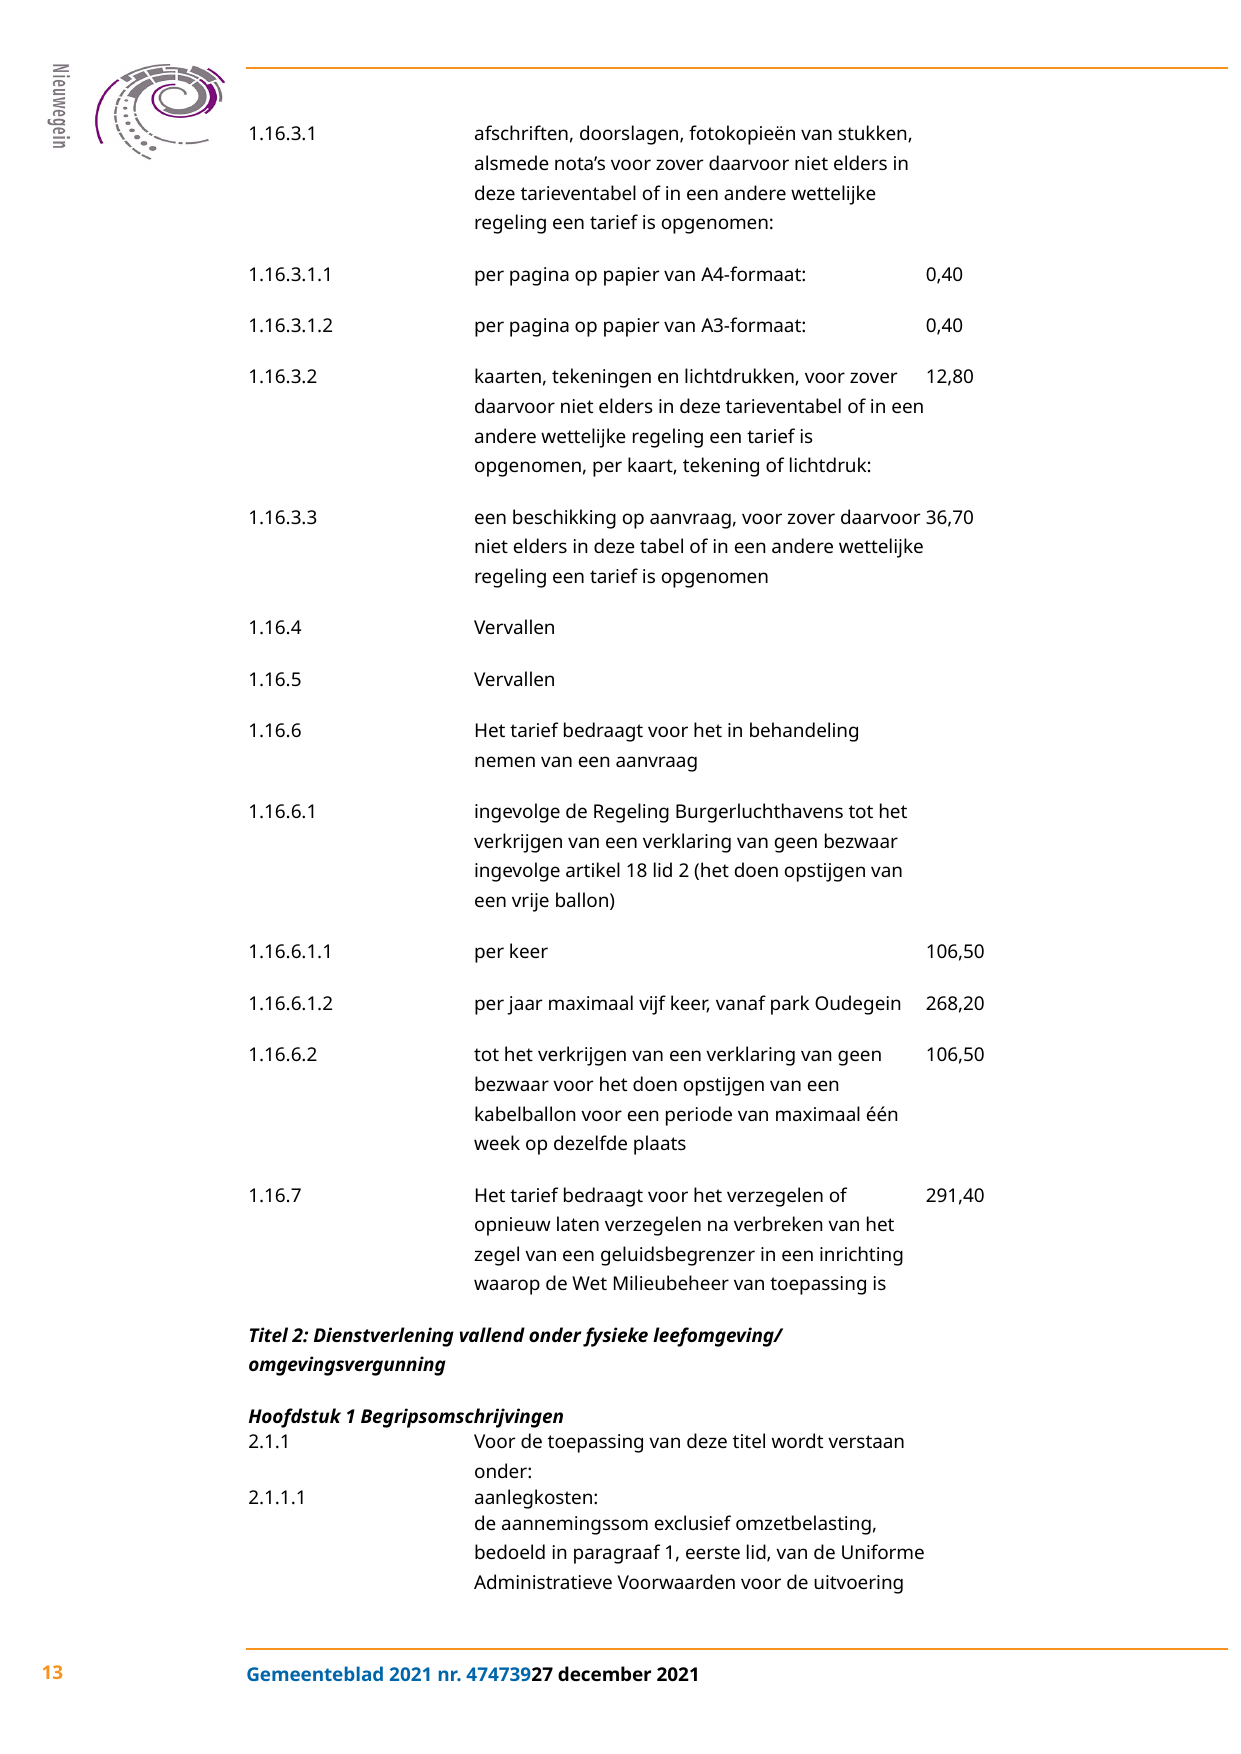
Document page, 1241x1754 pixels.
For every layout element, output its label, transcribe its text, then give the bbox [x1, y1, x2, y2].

table_cell [926, 615, 1152, 640]
table_cell [926, 1429, 1152, 1484]
table_cell [926, 666, 1152, 692]
table_cell [474, 95, 926, 121]
table_cell [926, 964, 1152, 990]
table_cell de aannemingssom exclusief omzetbelasting, bedoeld in paragraaf 1, eerste lid, van de Uniforme Administratieve Voorwaarden voor de uitvoering [474, 1510, 926, 1595]
table_cell [248, 1510, 474, 1595]
table_cell [474, 773, 926, 798]
picture [41, 47, 231, 172]
table_cell [926, 773, 1152, 798]
table_cell aanlegkosten: [474, 1484, 926, 1510]
table_cell 12,80 [926, 364, 1152, 478]
table_cell per pagina op papier van A3-formaat: [474, 312, 926, 338]
table_cell Vervallen [474, 666, 926, 692]
table_cell [248, 1156, 474, 1182]
table_cell 1.16.6.1.2 [248, 990, 474, 1016]
table_cell [248, 1377, 1152, 1403]
table_cell [248, 1296, 1152, 1322]
table_cell [926, 1510, 1152, 1595]
table_cell [248, 589, 474, 614]
table_cell 36,70 [926, 504, 1152, 589]
table_cell een beschikking op aanvraag, voor zover daarvoor niet elders in deze tabel of in een andere wettelijke regeling een tarief is opgenomen [474, 504, 926, 589]
table_cell 1.16.7 [248, 1182, 474, 1296]
table_cell 1.16.3.1.1 [248, 261, 474, 286]
table_cell [926, 589, 1152, 614]
table_cell Voor de toepassing van deze titel wordt verstaan onder: [474, 1429, 926, 1484]
table_cell ingevolge de Regeling Burgerluchthavens tot het verkrijgen van een verklaring van geen bezwaar ingevolge artikel 18 lid 2 (het doen opstijgen van een vrije ballon) [474, 799, 926, 913]
table_cell 1.16.3.3 [248, 504, 474, 589]
table_cell 1.16.5 [248, 666, 474, 692]
table_cell 1.16.3.1 [248, 121, 474, 235]
table_cell [474, 338, 926, 364]
table_cell [926, 1156, 1152, 1182]
table_cell Hoofdstuk 1 Begripsomschrijvingen [248, 1403, 926, 1429]
table_cell 1.16.6 [248, 718, 474, 773]
table_cell [474, 1016, 926, 1042]
table_cell 0,40 [926, 261, 1152, 286]
table_cell [248, 773, 474, 798]
table_cell [474, 913, 926, 939]
table_cell 1.16.4 [248, 615, 474, 640]
table_cell Het tarief bedraagt voor het verzegelen of opnieuw laten verzegelen na verbreken van het zegel van een geluidsbegrenzer in een inrichting waarop de Wet Milieubeheer van toepassing is [474, 1182, 926, 1296]
table_cell per pagina op papier van A4-formaat: [474, 261, 926, 286]
table_cell [474, 692, 926, 717]
table_cell [926, 1403, 1152, 1429]
table_cell [474, 589, 926, 614]
table_cell afschriften, doorslagen, fotokopieën van stukken, alsmede nota’s voor zover daarvoor niet elders in deze tarieventabel of in een andere wettelijke regeling een tarief is opgenomen: [474, 121, 926, 235]
table_cell [248, 913, 474, 939]
table_cell [926, 640, 1152, 666]
table_cell [926, 1484, 1152, 1510]
table_cell [248, 286, 474, 312]
table_cell [926, 338, 1152, 364]
table_cell 2.1.1.1 [248, 1484, 474, 1510]
table_cell [248, 964, 474, 990]
table_cell [474, 478, 926, 504]
table_cell [248, 95, 474, 121]
table_cell 268,20 [926, 990, 1152, 1016]
table_cell [474, 640, 926, 666]
table_cell [926, 235, 1152, 261]
table_cell [926, 1016, 1152, 1042]
table_cell 106,50 [926, 939, 1152, 964]
table_cell [926, 121, 1152, 235]
table_cell 2.1.1 [248, 1429, 474, 1484]
table_cell [248, 692, 474, 717]
table_cell [474, 286, 926, 312]
table_cell Titel 2: Dienstverlening vallend onder fysieke leefomgeving/ omgevingsvergunning [248, 1322, 926, 1377]
table_cell Vervallen [474, 615, 926, 640]
table_cell [474, 235, 926, 261]
table_cell 1.16.6.1.1 [248, 939, 474, 964]
table_cell 0,40 [926, 312, 1152, 338]
table_cell [926, 718, 1152, 773]
table_cell [926, 913, 1152, 939]
table_cell [926, 692, 1152, 717]
table_cell [248, 235, 474, 261]
table_cell per keer [474, 939, 926, 964]
table_cell 1.16.3.1.2 [248, 312, 474, 338]
table_cell 106,50 [926, 1042, 1152, 1156]
table_cell tot het verkrijgen van een verklaring van geen bezwaar voor het doen opstijgen van een kabelballon voor een periode van maximaal één week op dezelfde plaats [474, 1042, 926, 1156]
table_cell [926, 799, 1152, 913]
table_cell 1.16.3.2 [248, 364, 474, 478]
table_cell [926, 1322, 1152, 1377]
table_cell [926, 478, 1152, 504]
table_cell [474, 1156, 926, 1182]
table_cell 1.16.6.1 [248, 799, 474, 913]
table_cell [248, 640, 474, 666]
table_cell per jaar maximaal vijf keer, vanaf park Oudegein [474, 990, 926, 1016]
table_cell kaarten, tekeningen en lichtdrukken, voor zover daarvoor niet elders in deze tarieventabel of in een andere wettelijke regeling een tarief is opgenomen, per kaart, tekening of lichtdruk: [474, 364, 926, 478]
table_cell [248, 478, 474, 504]
table_cell Het tarief bedraagt voor het in behandeling nemen van een aanvraag [474, 718, 926, 773]
table_cell [926, 286, 1152, 312]
table_cell [248, 338, 474, 364]
table_cell 1.16.6.2 [248, 1042, 474, 1156]
table_cell [248, 1016, 474, 1042]
table_cell [474, 964, 926, 990]
table_cell 291,40 [926, 1182, 1152, 1296]
table_cell [926, 95, 1152, 121]
